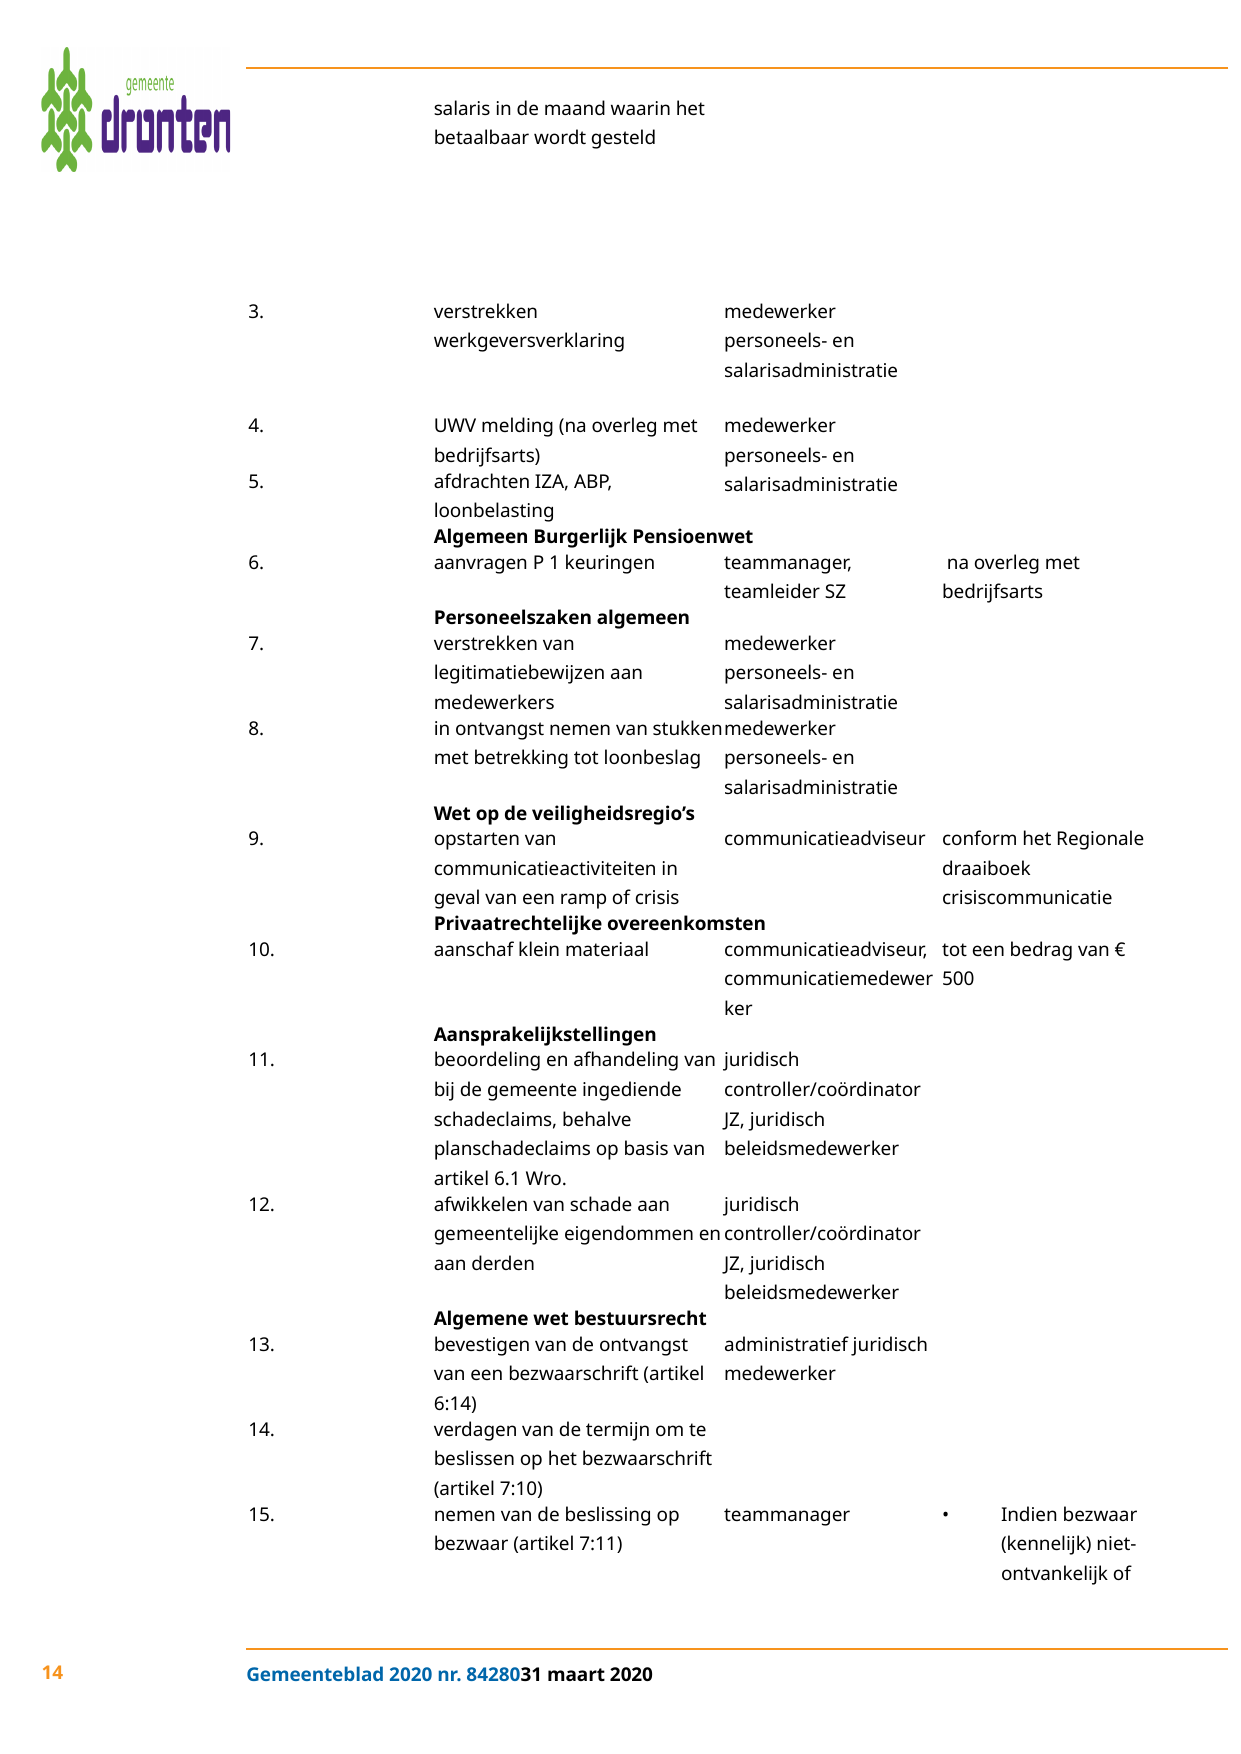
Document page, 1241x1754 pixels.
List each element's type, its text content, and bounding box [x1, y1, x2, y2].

table_cell [942, 1331, 1152, 1501]
table_cell 14. [248, 1416, 433, 1501]
table_cell 10. [248, 936, 433, 1021]
table_cell aanvragen P 1 keuringen [434, 549, 724, 604]
table_cell [248, 800, 433, 825]
table_cell teammanager, teamleider SZ [724, 549, 942, 604]
table_cell 5. [248, 468, 433, 523]
table_cell nemen van de beslissing op bezwaar (artikel 7:11) [434, 1501, 724, 1586]
table_cell teammanager [724, 1501, 942, 1586]
table_cell 15. [248, 1501, 433, 1586]
picture [41, 47, 231, 172]
table_cell verstrekken werkgeversverklaring [434, 298, 724, 412]
table_cell medewerker personeels- en salarisadministratie [724, 630, 942, 715]
table_cell administratief juridisch medewerker [724, 1331, 942, 1501]
table_cell [942, 630, 1152, 715]
table_cell [942, 1047, 1152, 1191]
table_cell [248, 604, 433, 630]
table_cell Algemeen Burgerlijk Pensioenwet [434, 523, 1152, 549]
table_cell in ontvangst nemen van stukken met betrekking tot loonbeslag [434, 715, 724, 800]
table_cell Personeelszaken algemeen [434, 604, 1152, 630]
table_cell Wet op de veiligheidsregio’s [434, 800, 1152, 825]
table_cell salaris in de maand waarin het betaalbaar wordt gesteld [434, 95, 724, 298]
table_cell [248, 523, 433, 549]
table_cell [248, 1305, 433, 1331]
table_cell verdagen van de termijn om te beslissen op het bezwaarschrift (artikel 7:10) [434, 1416, 724, 1501]
table_cell [724, 95, 942, 298]
table_cell opstarten van communicatieactiviteiten in geval van een ramp of crisis [434, 825, 724, 910]
table_cell UWV melding (na overleg met bedrijfsarts) [434, 413, 724, 468]
table_cell na overleg met bedrijfsarts [942, 549, 1152, 604]
table_cell [248, 1021, 433, 1047]
table_cell beoordeling en afhandeling van bij de gemeente ingediende schadeclaims, behalve planschadeclaims op basis van artikel 6.1 Wro. [434, 1047, 724, 1191]
table_cell Algemene wet bestuursrecht [434, 1305, 1152, 1331]
table_cell [942, 298, 1152, 412]
table_cell 12. [248, 1191, 433, 1305]
table_cell bevestigen van de ontvangst van een bezwaarschrift (artikel 6:14) [434, 1331, 724, 1416]
table_cell communicatieadviseur [724, 825, 942, 910]
table_cell conform het Regionale draaiboek crisiscommunicatie [942, 825, 1152, 910]
table_cell 7. [248, 630, 433, 715]
table_cell afwikkelen van schade aan gemeentelijke eigendommen en aan derden [434, 1191, 724, 1305]
table_cell 3. [248, 298, 433, 412]
table_cell [942, 715, 1152, 800]
table_cell 13. [248, 1331, 433, 1416]
table_cell [942, 95, 1152, 298]
table_cell [942, 1191, 1152, 1305]
table_cell 6. [248, 549, 433, 604]
table_cell communicatieadviseur, communicatiemedewerker [724, 936, 942, 1021]
table_cell Privaatrechtelijke overeenkomsten [434, 910, 1152, 936]
table_cell [248, 910, 433, 936]
table_cell Indien bezwaar (kennelijk) niet-ontvankelijk of [942, 1501, 1152, 1586]
table_cell medewerker personeels- en salarisadministratie [724, 298, 942, 412]
table_cell aanschaf klein materiaal [434, 936, 724, 1021]
table_cell [248, 95, 433, 298]
table_cell juridisch controller/coördinator JZ, juridisch beleidsmedewerker [724, 1191, 942, 1305]
table_cell [942, 413, 1152, 523]
table_cell 8. [248, 715, 433, 800]
table_cell Aansprakelijkstellingen [434, 1021, 1152, 1047]
table_cell tot een bedrag van € 500 [942, 936, 1152, 1021]
table_cell juridisch controller/coördinator JZ, juridisch beleidsmedewerker [724, 1047, 942, 1191]
table_cell medewerker personeels- en salarisadministratie [724, 715, 942, 800]
table_cell afdrachten IZA, ABP, loonbelasting [434, 468, 724, 523]
table_cell 9. [248, 825, 433, 910]
table_cell 4. [248, 413, 433, 468]
table_cell verstrekken van legitimatiebewijzen aan medewerkers [434, 630, 724, 715]
table_cell 11. [248, 1047, 433, 1191]
table_cell medewerker personeels- en salarisadministratie [724, 413, 942, 523]
